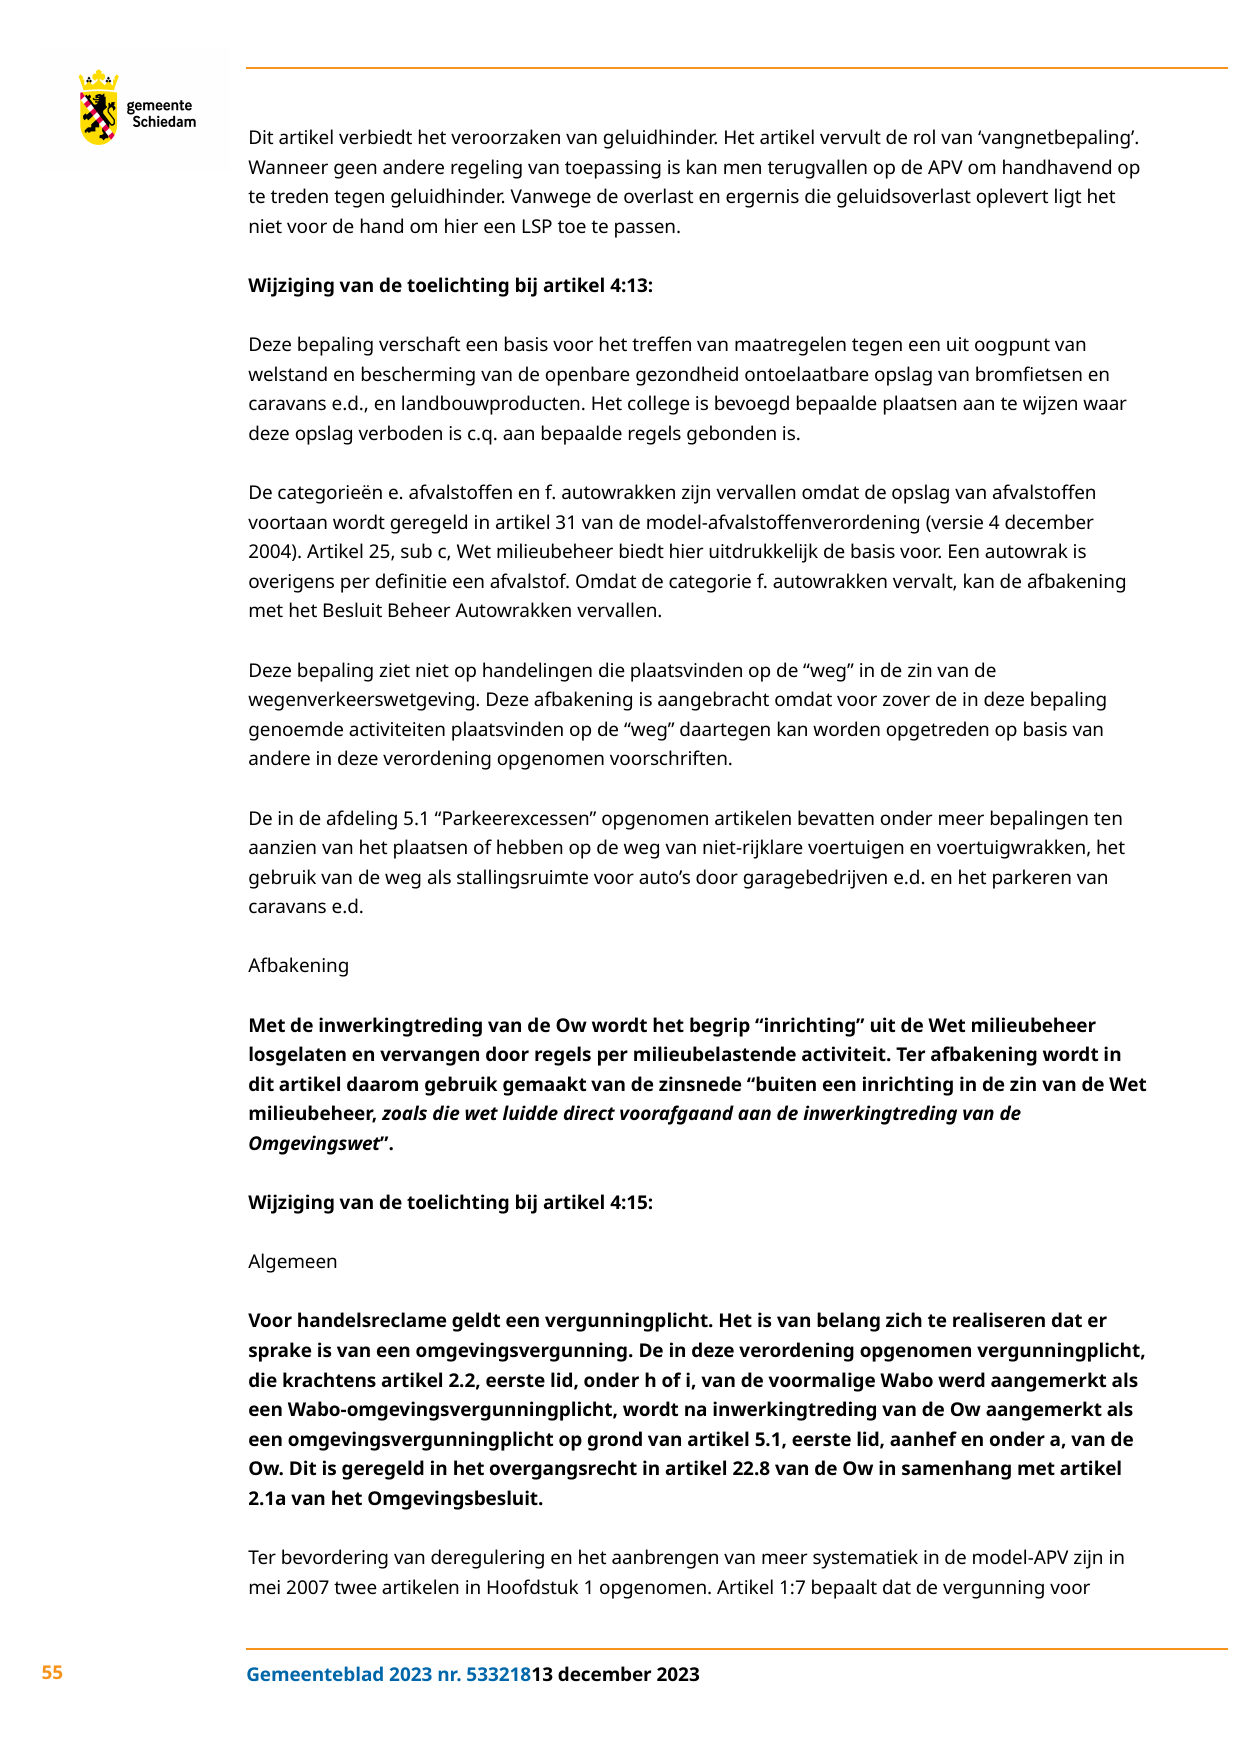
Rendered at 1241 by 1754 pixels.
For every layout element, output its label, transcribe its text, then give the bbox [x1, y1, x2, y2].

text Dit artikel verbiedt het veroorzaken van geluidhinder. Het artikel vervult de rol van ‘vangnetbepaling’. Wanneer geen andere regeling van toepassing is kan men terugvallen op de APV om handhavend op te treden tegen geluidhinder. Vanwege de overlast en ergernis die geluidsoverlast oplevert ligt het niet voor de hand om hier een LSP toe te passen. [248, 124, 1152, 239]
text Deze bepaling ziet niet op handelingen die plaatsvinden op de “weg” in de zin van de wegenverkeerswetgeving. Deze afbakening is aangebracht omdat voor zover de in deze bepaling genoemde activiteiten plaatsvinden op de “weg” daartegen kan worden opgetreden op basis van andere in deze verordening opgenomen voorschriften. [248, 657, 1152, 771]
text De in de afdeling 5.1 “Parkeerexcessen” opgenomen artikelen bevatten onder meer bepalingen ten aanzien van het plaatsen of hebben op de weg van niet-rijklare voertuigen en voertuigwrakken, het gebruik van de weg als stallingsruimte voor auto’s door garagebedrijven e.d. en het parkeren van caravans e.d. [248, 805, 1152, 919]
text De categorieën e. afvalstoffen en f. autowrakken zijn vervallen omdat de opslag van afvalstoffen voortaan wordt geregeld in artikel 31 van de model-afvalstoffenverordening (versie 4 december 2004). Artikel 25, sub c, Wet milieubeheer biedt hier uitdrukkelijk de basis voor. Een autowrak is overigens per definitie een afvalstof. Omdat de categorie f. autowrakken vervalt, kan de afbakening met het Besluit Beheer Autowrakken vervallen. [248, 479, 1152, 623]
picture [41, 47, 231, 172]
text Deze bepaling verschaft een basis voor het treffen van maatregelen tegen een uit oogpunt van welstand en bescherming van de openbare gezondheid ontoelaatbare opslag van bromfietsen en caravans e.d., en landbouwproducten. Het college is bevoegd bepaalde plaatsen aan te wijzen waar deze opslag verboden is c.q. aan bepaalde regels gebonden is. [248, 331, 1152, 446]
text Ter bevordering van deregulering en het aanbrengen van meer systematiek in de model-APV zijn in mei 2007 twee artikelen in Hoofdstuk 1 opgenomen. Artikel 1:7 bepaalt dat de vergunning voor [248, 1544, 1152, 1600]
text Afbakening [248, 953, 1152, 978]
text Algemeen [248, 1248, 1152, 1274]
text Voor handelsreclame geldt een vergunningplicht. Het is van belang zich te realiseren dat er sprake is van een omgevingsvergunning. De in deze verordening opgenomen vergunningplicht, die krachtens artikel 2.2, eerste lid, onder h of i, van de voormalige Wabo werd aangemerkt als een Wabo-omgevingsvergunningplicht, wordt na inwerkingtreding van de Ow aangemerkt als een omgevingsvergunningplicht op grond van artikel 5.1, eerste lid, aanhef en onder a, van de Ow. Dit is geregeld in het overgangsrecht in artikel 22.8 van de Ow in samenhang met artikel 2.1a van het Omgevingsbesluit. [248, 1308, 1152, 1511]
text Wijziging van de toelichting bij artikel 4:15: [248, 1189, 1152, 1215]
text Wijziging van de toelichting bij artikel 4:13: [248, 272, 1152, 298]
text Met de inwerkingtreding van de Ow wordt het begrip “inrichting” uit de Wet milieubeheer losgelaten en vervangen door regels per milieubelastende activiteit. Ter afbakening wordt in dit artikel daarom gebruik gemaakt van de zinsnede “buiten een inrichting in de zin van de Wet milieubeheer, zoals die wet luidde direct voorafgaand aan de inwerkingtreding van de Omgevingswet”. [248, 1012, 1152, 1156]
